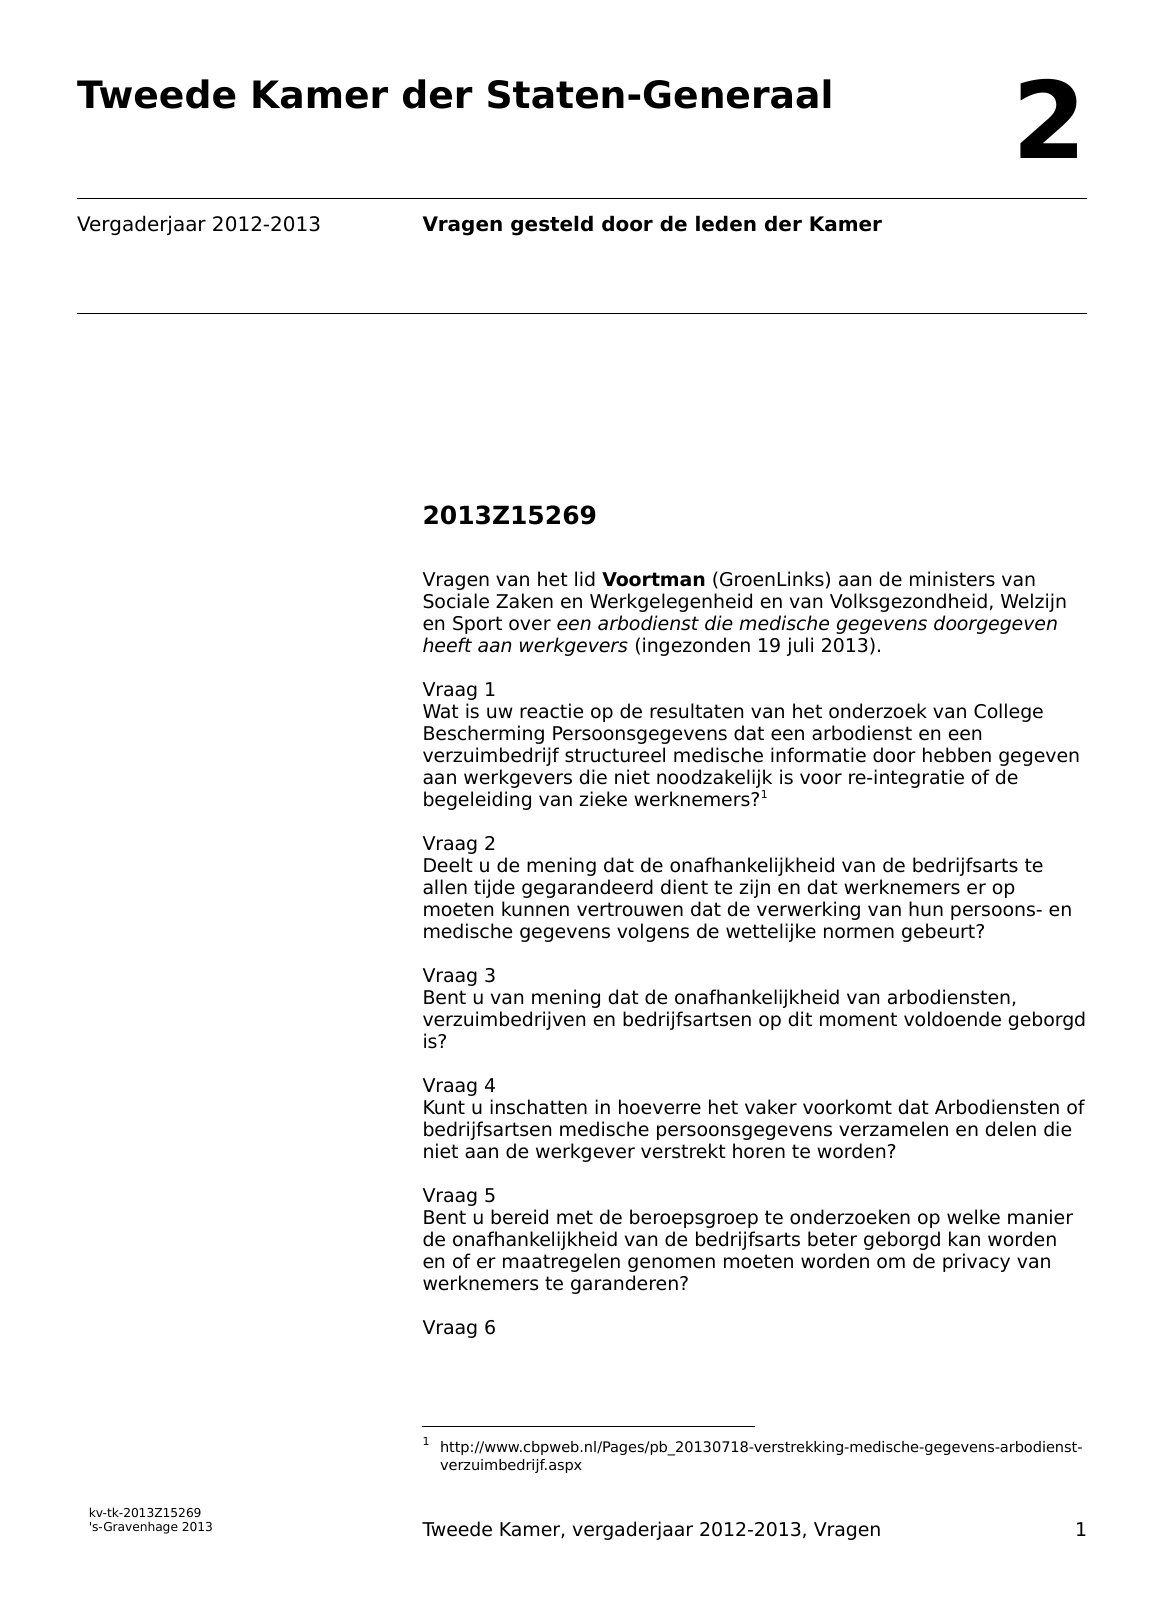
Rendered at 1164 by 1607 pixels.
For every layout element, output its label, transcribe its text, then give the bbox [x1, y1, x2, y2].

text Vraag 1 [422, 679, 1087, 701]
text Vraag 5 [422, 1185, 1087, 1207]
text Bent u van mening dat de onafhankelijkheid van arbodiensten, verzuimbedrijven en bedrijfsartsen op dit moment voldoende geborgd is? [422, 987, 1087, 1053]
text Bent u bereid met de beroepsgroep te onderzoeken op welke manier de onafhankelijkheid van de bedrijfsarts beter geborgd kan worden en of er maatregelen genomen moeten worden om de privacy van werknemers te garanderen? [422, 1207, 1087, 1295]
text Vraag 3 [422, 965, 1087, 987]
table_cell Vragen gesteld door de leden der Kamer [422, 199, 1087, 313]
text Kunt u inschatten in hoeverre het vaker voorkomt dat Arbodiensten of bedrijfsartsen medische persoonsgegevens verzamelen en delen die niet aan de werkgever verstrekt horen te worden? [422, 1097, 1087, 1163]
table_header Tweede Kamer der Staten-Generaal [77, 59, 886, 198]
text http://www.cbpweb.nl/Pages/pb_20130718-verstrekking-medische-gegevens-arbodienst-verzuimbedrijf.aspx [422, 1435, 1087, 1474]
text Wat is uw reactie op de resultaten van het onderzoek van College Bescherming Persoonsgegevens dat een arbodienst en een verzuimbedrijf structureel medische informatie door hebben gegeven aan werkgevers die niet noodzakelijk is voor re-integratie of de begeleiding van zieke werknemers? [422, 701, 1087, 811]
text Deelt u de mening dat de onafhankelijkheid van de bedrijfsarts te allen tijde gegarandeerd dient te zijn en dat werknemers er op moeten kunnen vertrouwen dat de verwerking van hun persoons- en medische gegevens volgens de wettelijke normen gebeurt? [422, 855, 1087, 943]
text kv-tk-2013Z15269 [88, 1506, 323, 1520]
table_cell Vergaderjaar 2012-2013 [77, 199, 422, 313]
table_header 2 [886, 59, 1087, 198]
text Vraag 4 [422, 1075, 1087, 1097]
text Vragen van het lid Voortman (GroenLinks) aan de ministers van Sociale Zaken en Werkgelegenheid en van Volksgezondheid, Welzijn en Sport over een arbodienst die medische gegevens doorgegeven heeft aan werkgevers (ingezonden 19 juli 2013). [422, 569, 1087, 657]
text Vraag 2 [422, 833, 1087, 855]
text 2013Z15269 [422, 501, 1087, 531]
text 's-Gravenhage 2013 [88, 1520, 323, 1534]
text Vraag 6 [422, 1317, 1087, 1339]
